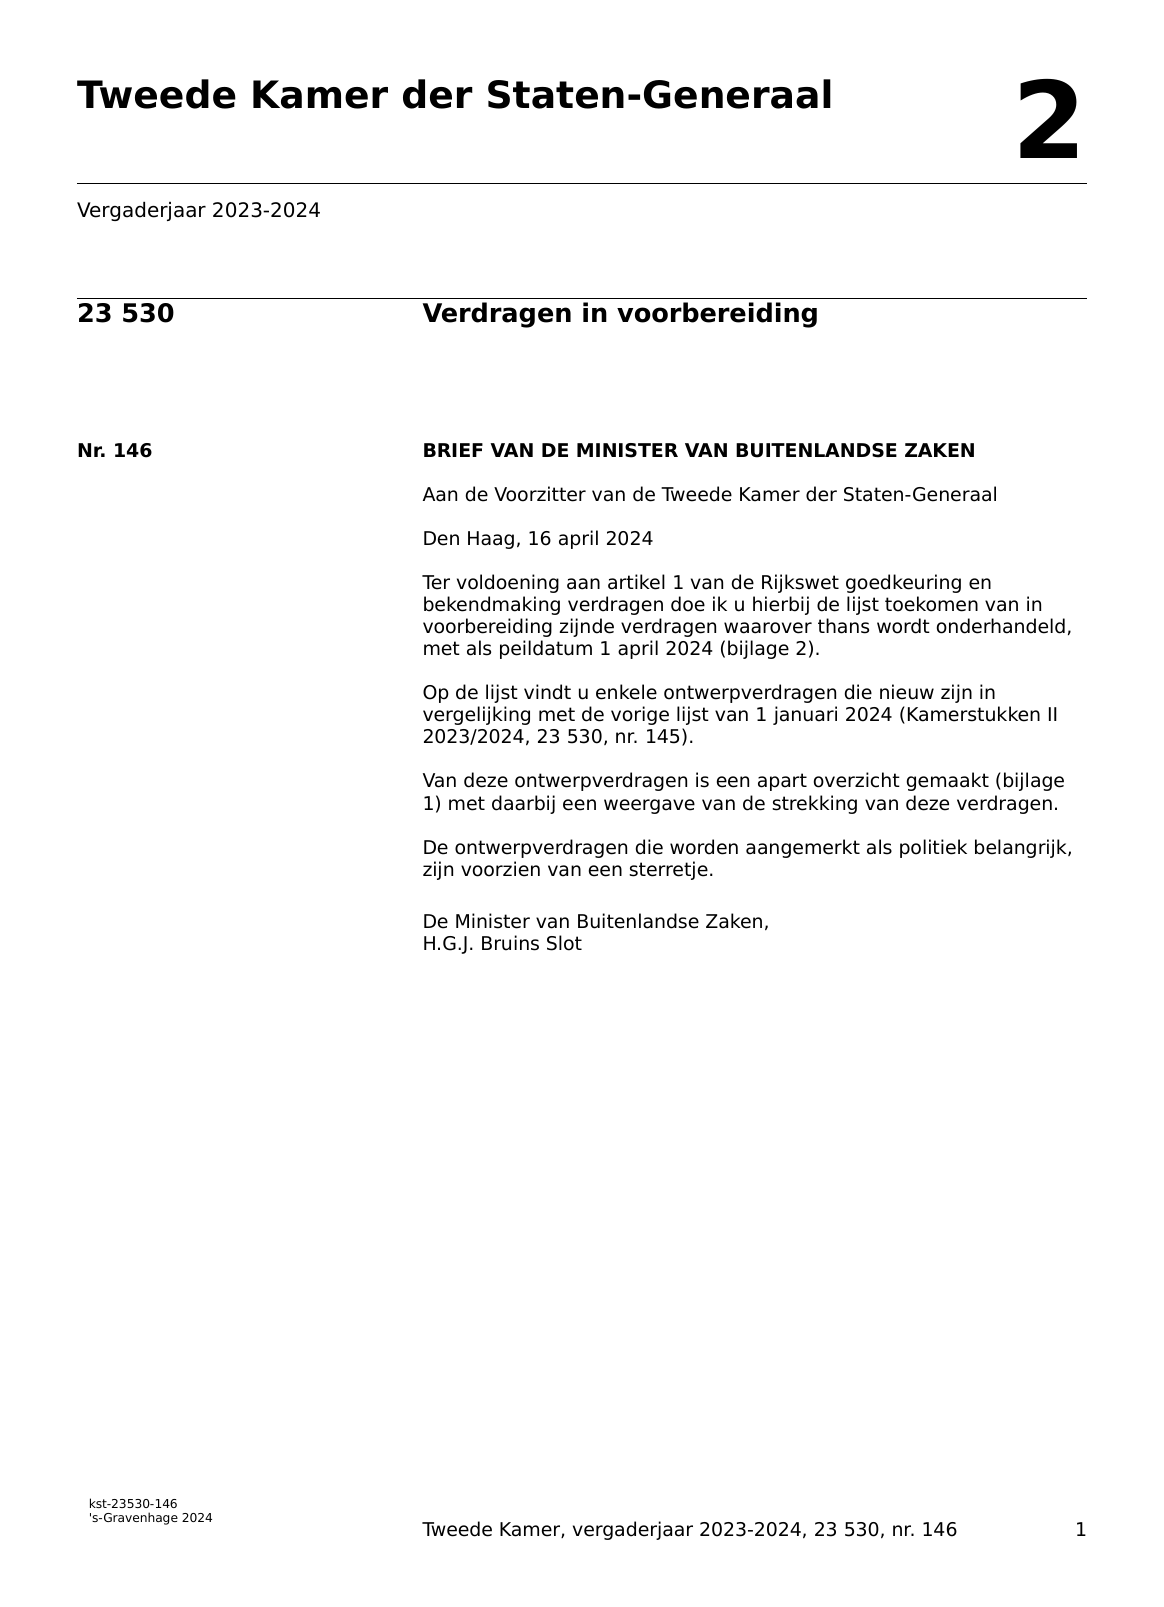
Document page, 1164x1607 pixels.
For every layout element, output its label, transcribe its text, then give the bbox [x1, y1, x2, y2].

subtitle 23 530 Verdragen in voorbereiding [77, 299, 1087, 329]
subtitle Nr. 146 BRIEF VAN DE MINISTER VAN BUITENLANDSE ZAKEN [77, 440, 1087, 462]
text Ter voldoening aan artikel 1 van de Rijkswet goedkeuring en bekendmaking verdragen doe ik u hierbij de lijst toekomen van in voorbereiding zijnde verdragen waarover thans wordt onderhandeld, met als peildatum 1 april 2024 (bijlage 2). [422, 572, 1087, 660]
text Aan de Voorzitter van de Tweede Kamer der Staten-Generaal [422, 484, 1087, 506]
text De Minister van Buitenlandse Zaken, H.G.J. Bruins Slot [422, 911, 1087, 954]
text 's-Gravenhage 2024 [88, 1511, 323, 1525]
text De ontwerpverdragen die worden aangemerkt als politiek belangrijk, zijn voorzien van een sterretje. [422, 837, 1087, 881]
table_header Tweede Kamer der Staten-Generaal [77, 59, 886, 183]
table_header 2 [886, 59, 1087, 183]
table_cell Vergaderjaar 2023-2024 [77, 184, 1087, 298]
text Op de lijst vindt u enkele ontwerpverdragen die nieuw zijn in vergelijking met de vorige lijst van 1 januari 2024 (Kamerstukken II 2023/2024, 23 530, nr. 145). [422, 682, 1087, 748]
text kst-23530-146 [88, 1497, 323, 1511]
text Den Haag, 16 april 2024 [422, 528, 1087, 550]
text Van deze ontwerpverdragen is een apart overzicht gemaakt (bijlage 1) met daarbij een weergave van de strekking van deze verdragen. [422, 770, 1087, 814]
